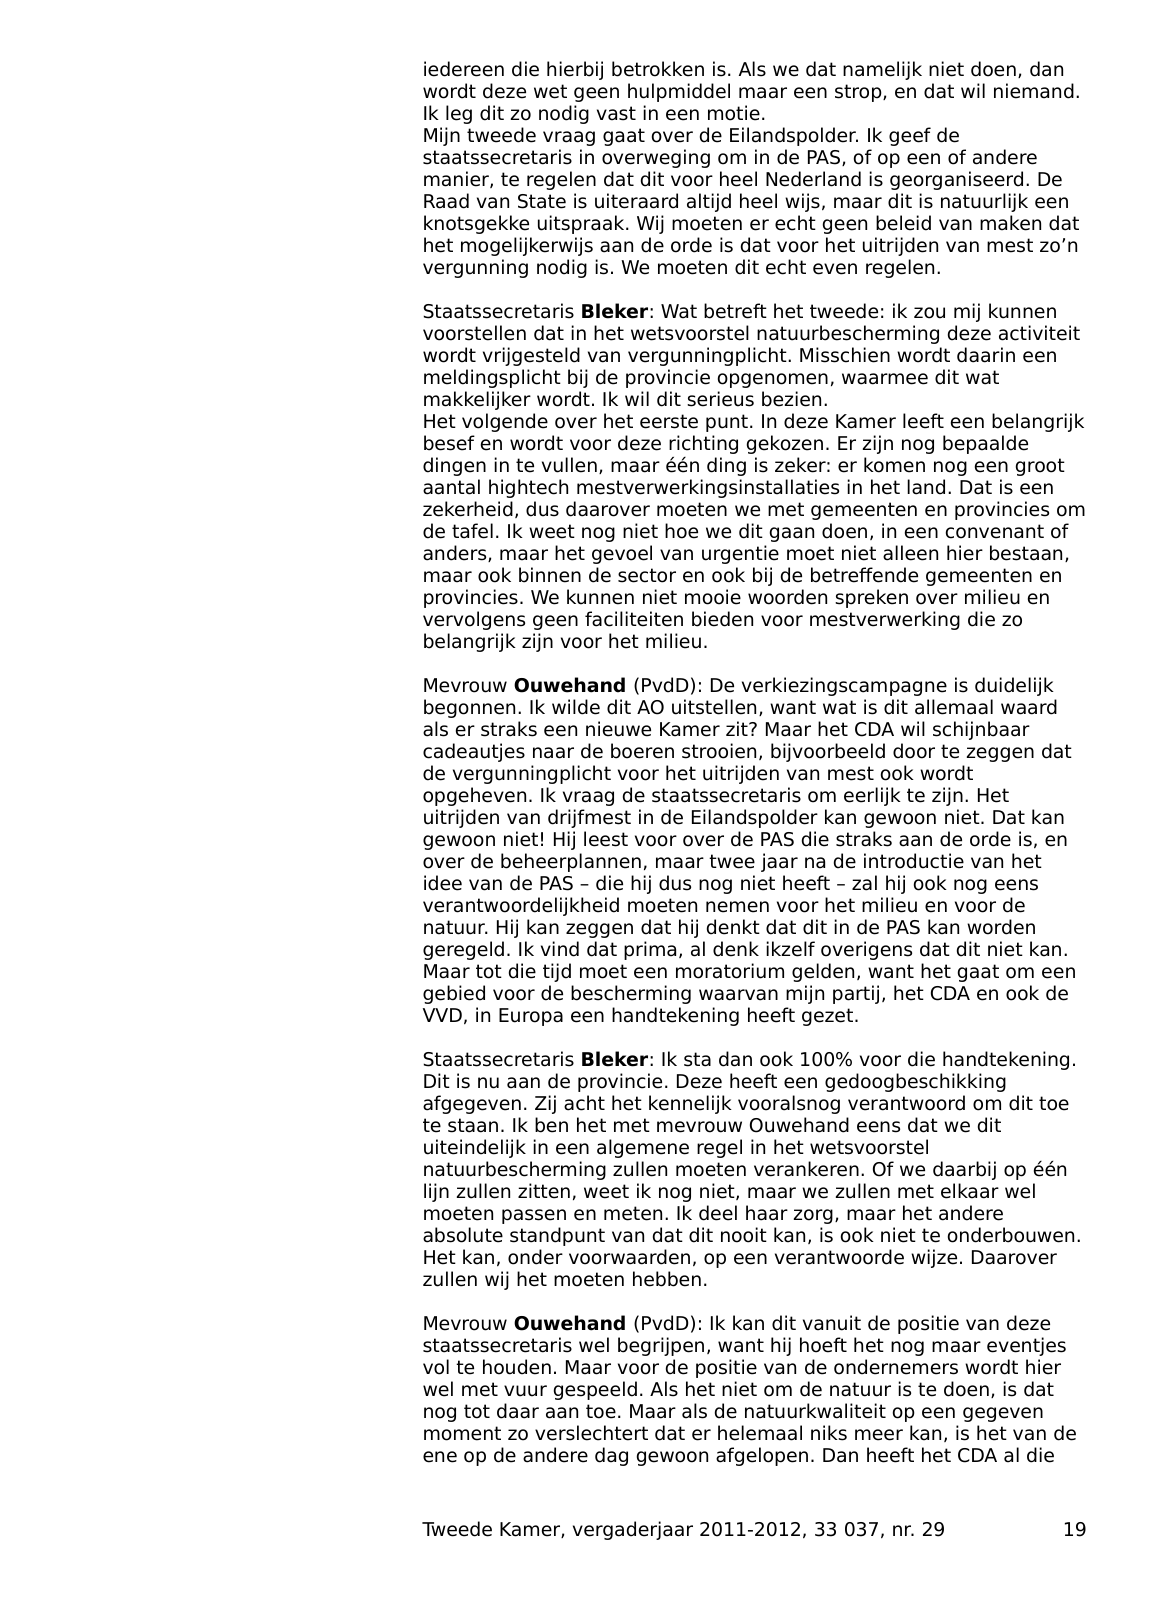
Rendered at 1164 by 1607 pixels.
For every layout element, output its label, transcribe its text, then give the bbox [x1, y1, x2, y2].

text Staatssecretaris Bleker: Ik sta dan ook 100% voor die handtekening. Dit is nu aan de provincie. Deze heeft een gedoogbeschikking afgegeven. Zij acht het kennelijk vooralsnog verantwoord om dit toe te staan. Ik ben het met mevrouw Ouwehand eens dat we dit uiteindelijk in een algemene regel in het wetsvoorstel natuurbescherming zullen moeten verankeren. Of we daarbij op één lijn zullen zitten, weet ik nog niet, maar we zullen met elkaar wel moeten passen en meten. Ik deel haar zorg, maar het andere absolute standpunt van dat dit nooit kan, is ook niet te onderbouwen. Het kan, onder voorwaarden, op een verantwoorde wijze. Daarover zullen wij het moeten hebben. [422, 1049, 1087, 1291]
text Het volgende over het eerste punt. In deze Kamer leeft een belangrijk besef en wordt voor deze richting gekozen. Er zijn nog bepaalde dingen in te vullen, maar één ding is zeker: er komen nog een groot aantal hightech mestverwerkingsinstallaties in het land. Dat is een zekerheid, dus daarover moeten we met gemeenten en provincies om de tafel. Ik weet nog niet hoe we dit gaan doen, in een convenant of anders, maar het gevoel van urgentie moet niet alleen hier bestaan, maar ook binnen de sector en ook bij de betreffende gemeenten en provincies. We kunnen niet mooie woorden spreken over milieu en vervolgens geen faciliteiten bieden voor mestverwerking die zo belangrijk zijn voor het milieu. [422, 411, 1087, 653]
text iedereen die hierbij betrokken is. Als we dat namelijk niet doen, dan wordt deze wet geen hulpmiddel maar een strop, en dat wil niemand. Ik leg dit zo nodig vast in een motie. [422, 59, 1087, 125]
text Mevrouw Ouwehand (PvdD): Ik kan dit vanuit de positie van deze staatssecretaris wel begrijpen, want hij hoeft het nog maar eventjes vol te houden. Maar voor de positie van de ondernemers wordt hier wel met vuur gespeeld. Als het niet om de natuur is te doen, is dat nog tot daar aan toe. Maar als de natuurkwaliteit op een gegeven moment zo verslechtert dat er helemaal niks meer kan, is het van de ene op de andere dag gewoon afgelopen. Dan heeft het CDA al die [422, 1313, 1087, 1467]
text Staatssecretaris Bleker: Wat betreft het tweede: ik zou mij kunnen voorstellen dat in het wetsvoorstel natuurbescherming deze activiteit wordt vrijgesteld van vergunningplicht. Misschien wordt daarin een meldingsplicht bij de provincie opgenomen, waarmee dit wat makkelijker wordt. Ik wil dit serieus bezien. [422, 301, 1087, 411]
text Mijn tweede vraag gaat over de Eilandspolder. Ik geef de staatssecretaris in overweging om in de PAS, of op een of andere manier, te regelen dat dit voor heel Nederland is georganiseerd. De Raad van State is uiteraard altijd heel wijs, maar dit is natuurlijk een knotsgekke uitspraak. Wij moeten er echt geen beleid van maken dat het mogelijkerwijs aan de orde is dat voor het uitrijden van mest zo’n vergunning nodig is. We moeten dit echt even regelen. [422, 125, 1087, 279]
text Mevrouw Ouwehand (PvdD): De verkiezingscampagne is duidelijk begonnen. Ik wilde dit AO uitstellen, want wat is dit allemaal waard als er straks een nieuwe Kamer zit? Maar het CDA wil schijnbaar cadeautjes naar de boeren strooien, bijvoorbeeld door te zeggen dat de vergunningplicht voor het uitrijden van mest ook wordt opgeheven. Ik vraag de staatssecretaris om eerlijk te zijn. Het uitrijden van drijfmest in de Eilandspolder kan gewoon niet. Dat kan gewoon niet! Hij leest voor over de PAS die straks aan de orde is, en over de beheerplannen, maar twee jaar na de introductie van het idee van de PAS – die hij dus nog niet heeft – zal hij ook nog eens verantwoordelijkheid moeten nemen voor het milieu en voor de natuur. Hij kan zeggen dat hij denkt dat dit in de PAS kan worden geregeld. Ik vind dat prima, al denk ikzelf overigens dat dit niet kan. Maar tot die tijd moet een moratorium gelden, want het gaat om een gebied voor de bescherming waarvan mijn partij, het CDA en ook de VVD, in Europa een handtekening heeft gezet. [422, 675, 1087, 1027]
